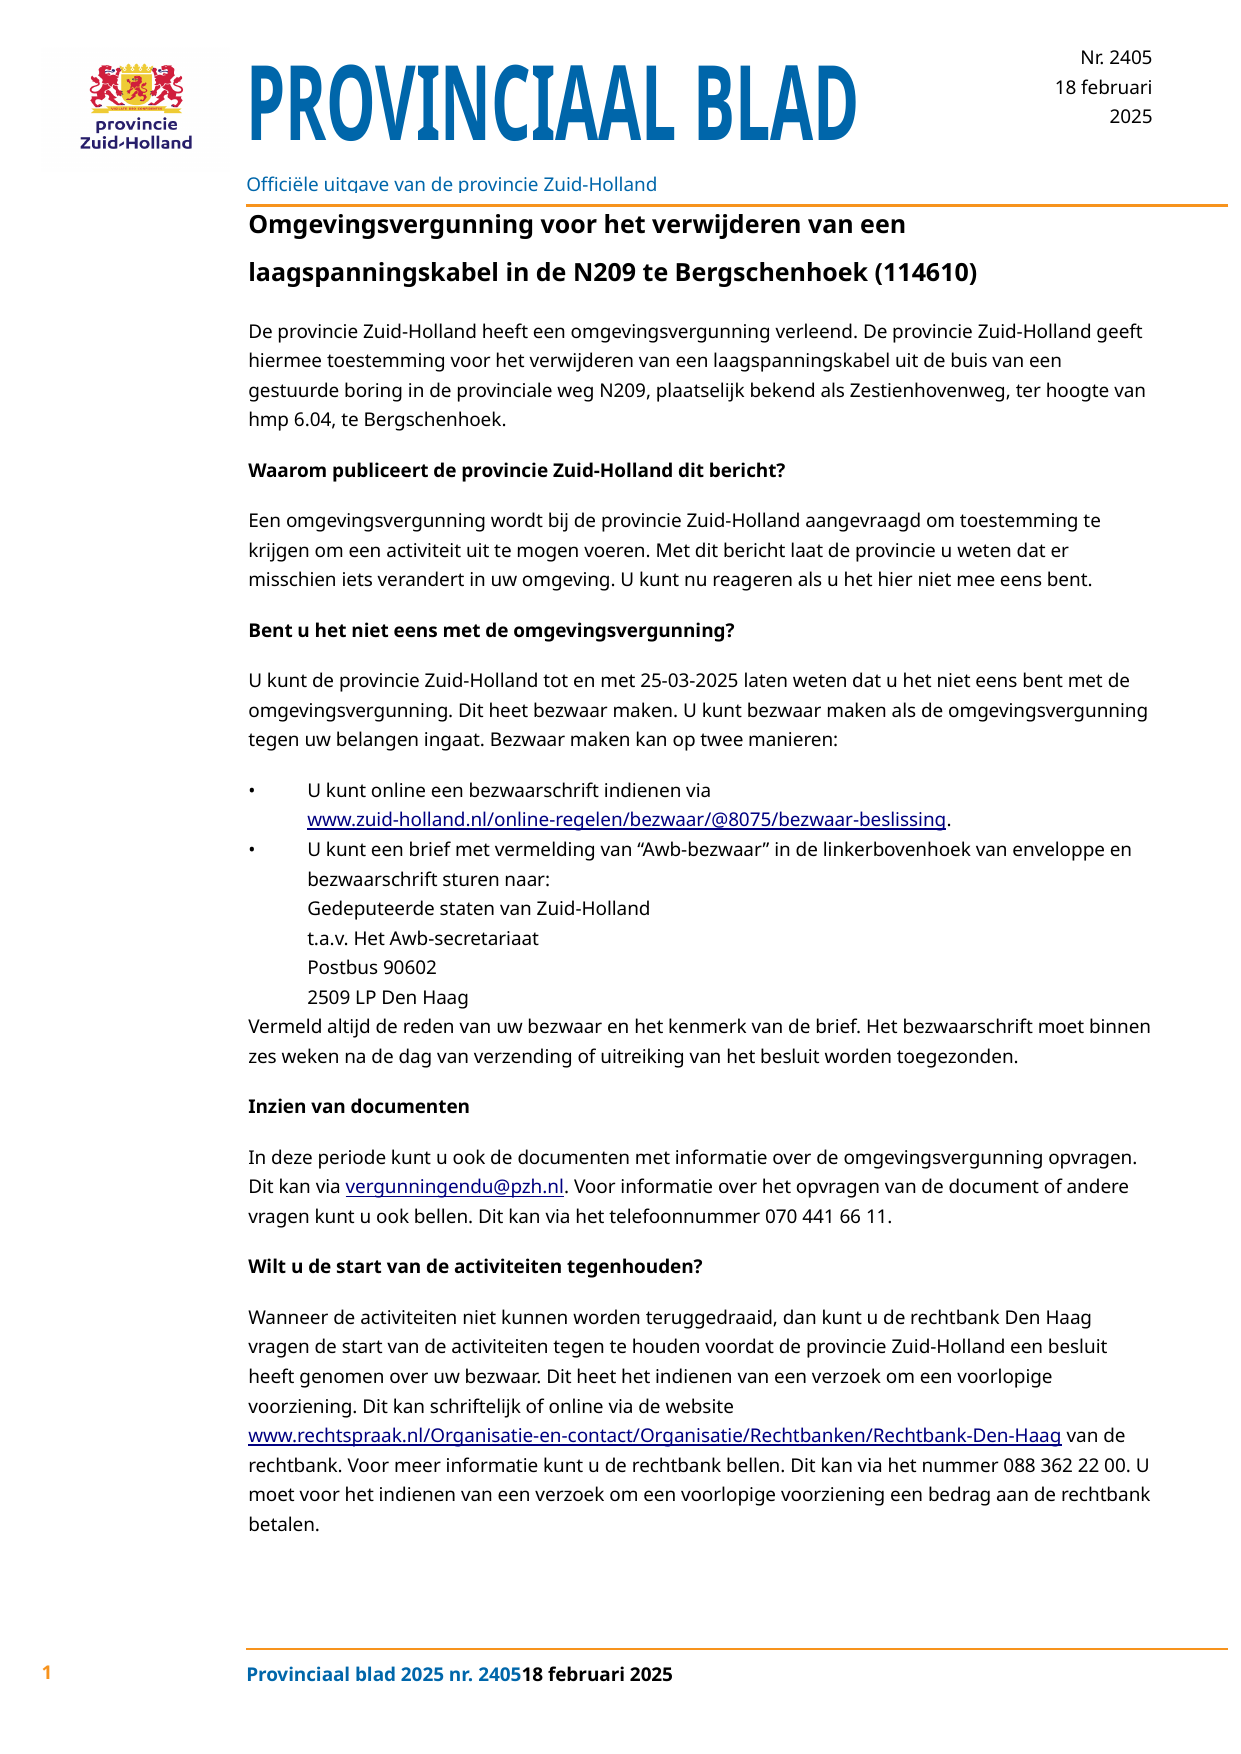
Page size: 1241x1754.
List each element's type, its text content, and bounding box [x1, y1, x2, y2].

text Omgevingsvergunning voor het verwijderen van een laagspanningskabel in de N209 te Bergschenhoek (114610) [248, 207, 1152, 288]
list Gedeputeerde staten van Zuid-Holland [248, 895, 1152, 921]
list U kunt online een bezwaarschrift indienen via www.zuid-holland.nl/online-regelen/bezwaar/@8075/bezwaar-beslissing. [248, 777, 1152, 832]
text In deze periode kunt u ook de documenten met informatie over de omgevingsvergunning opvragen. Dit kan via vergunningendu@pzh.nl. Voor informatie over het opvragen van de document of andere vragen kunt u ook bellen. Dit kan via het telefoonnummer 070 441 66 11. [248, 1144, 1152, 1229]
text Wilt u de start van de activiteiten tegenhouden? [248, 1254, 1152, 1279]
text Waarom publiceert de provincie Zuid-Holland dit bericht? [248, 457, 1152, 483]
text Bent u het niet eens met de omgevingsvergunning? [248, 617, 1152, 643]
text Een omgevingsvergunning wordt bij de provincie Zuid-Holland aangevraagd om toestemming te krijgen om een activiteit uit te mogen voeren. Met dit bericht laat de provincie u weten dat er misschien iets verandert in uw omgeving. U kunt nu reageren als u het hier niet mee eens bent. [248, 507, 1152, 592]
list Postbus 90602 [248, 954, 1152, 980]
text Wanneer de activiteiten niet kunnen worden teruggedraaid, dan kunt u de rechtbank Den Haag vragen de start van de activiteiten tegen te houden voordat de provincie Zuid-Holland een besluit heeft genomen over uw bezwaar. Dit heet het indienen van een verzoek om een voorlopige voorziening. Dit kan schriftelijk of online via de website www.rechtspraak.nl/Organisatie-en-contact/Organisatie/Rechtbanken/Rechtbank-Den-Haag van de rechtbank. Voor meer informatie kunt u de rechtbank bellen. Dit kan via het nummer 088 362 22 00. U moet voor het indienen van een verzoek om een voorlopige voorziening een bedrag aan de rechtbank betalen. [248, 1304, 1152, 1537]
list U kunt een brief met vermelding van “Awb-bezwaar” in de linkerbovenhoek van enveloppe en bezwaarschrift sturen naar: [248, 836, 1152, 892]
text Vermeld altijd de reden van uw bezwaar en het kenmerk van de brief. Het bezwaarschrift moet binnen zes weken na de dag van verzending of uitreiking van het besluit worden toegezonden. [248, 1014, 1152, 1069]
text Inzien van documenten [248, 1094, 1152, 1119]
list t.a.v. Het Awb-secretariaat [248, 925, 1152, 951]
text De provincie Zuid-Holland heeft een omgevingsvergunning verleend. De provincie Zuid-Holland geeft hiermee toestemming voor het verwijderen van een laagspanningskabel uit de buis van een gestuurde boring in de provinciale weg N209, plaatselijk bekend als Zestienhovenweg, ter hoogte van hmp 6.04, te Bergschenhoek. [248, 318, 1152, 432]
text U kunt de provincie Zuid-Holland tot en met 25-03-2025 laten weten dat u het niet eens bent met de omgevingsvergunning. Dit heet bezwaar maken. U kunt bezwaar maken als de omgevingsvergunning tegen uw belangen ingaat. Bezwaar maken kan op twee manieren: [248, 667, 1152, 752]
picture [41, 47, 231, 172]
list 2509 LP Den Haag [248, 984, 1152, 1010]
